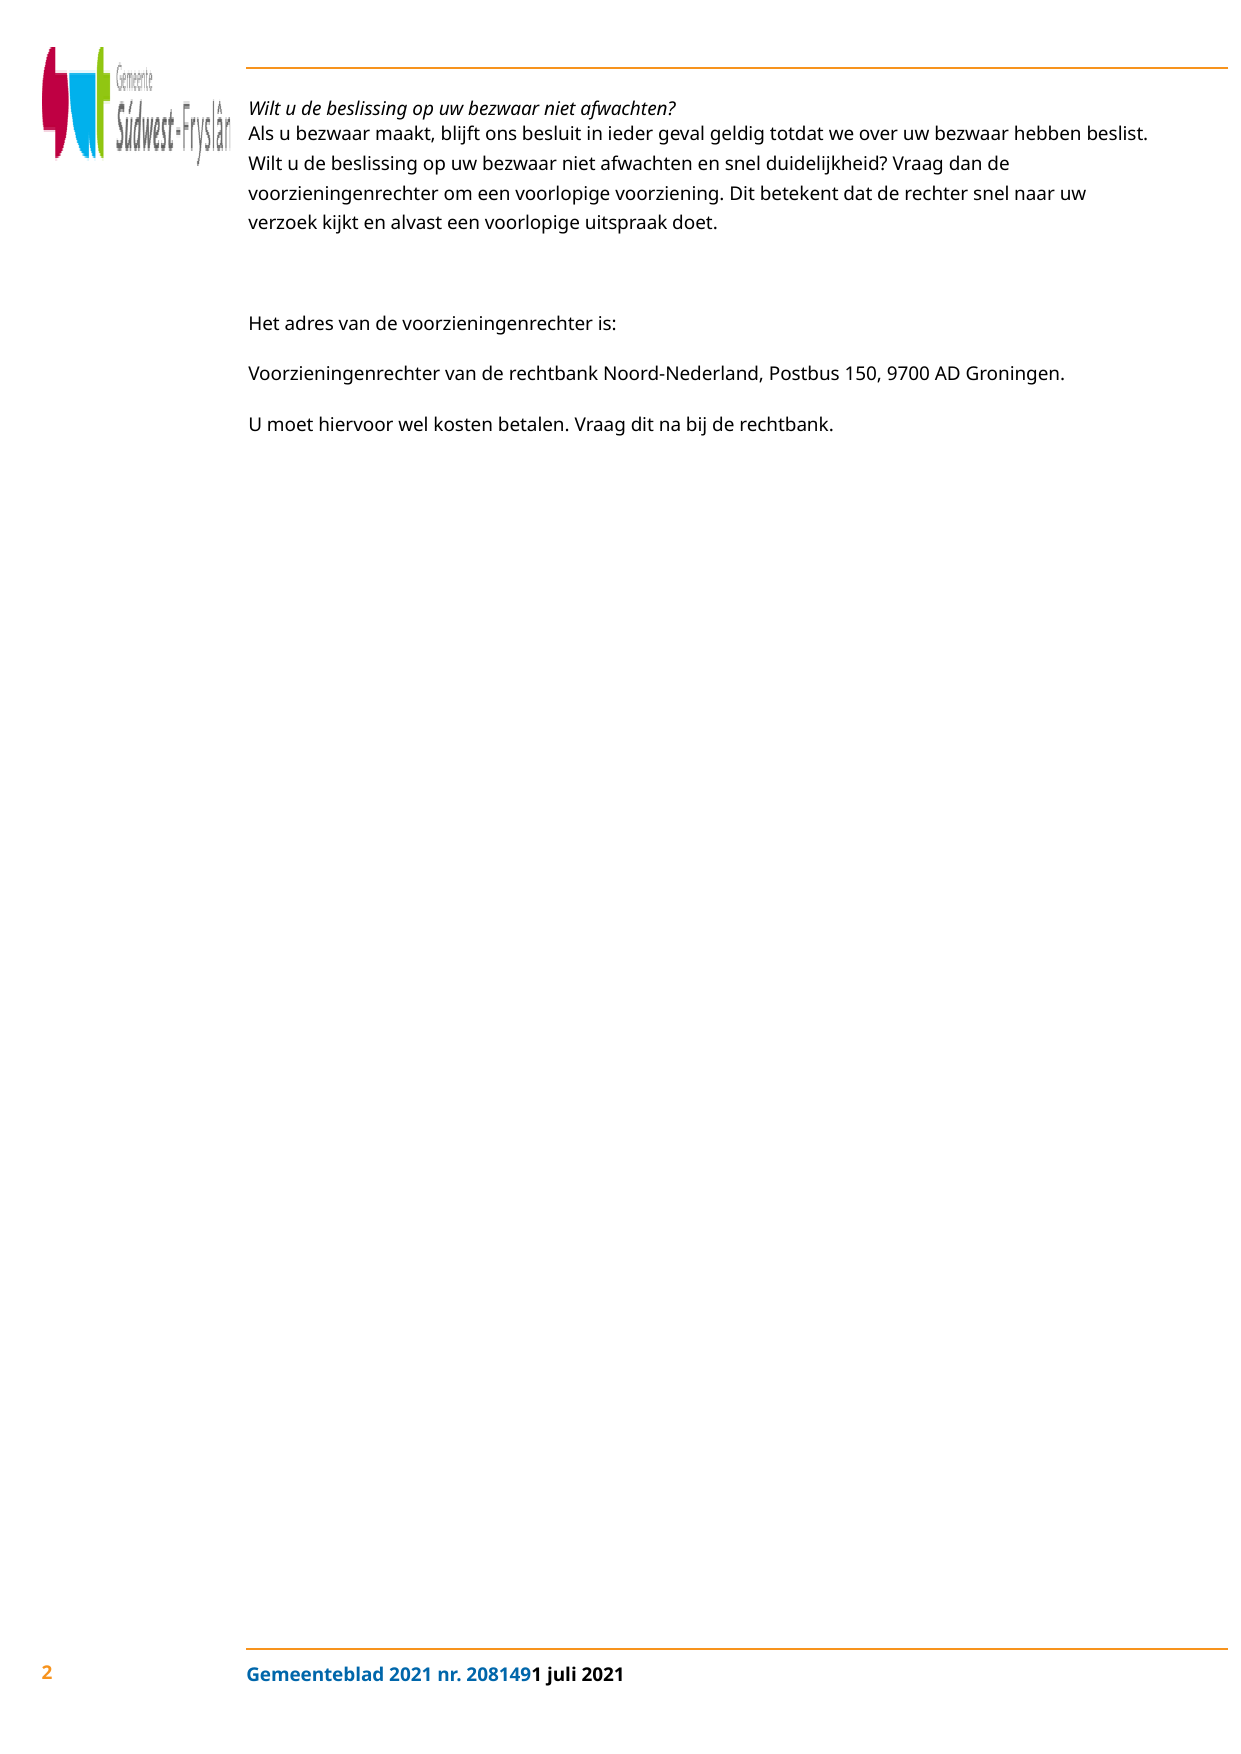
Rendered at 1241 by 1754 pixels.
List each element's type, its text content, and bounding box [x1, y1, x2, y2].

text Voorzieningenrechter van de rechtbank Noord-Nederland, Postbus 150, 9700 AD Groningen. [248, 361, 1152, 386]
text Wilt u de beslissing op uw bezwaar niet afwachten? [248, 95, 1152, 121]
text U moet hiervoor wel kosten betalen. Vraag dit na bij de rechtbank. [248, 411, 1152, 437]
text Als u bezwaar maakt, blijft ons besluit in ieder geval geldig totdat we over uw bezwaar hebben beslist. Wilt u de beslissing op uw bezwaar niet afwachten en snel duidelijkheid? Vraag dan de voorzieningenrechter om een voorlopige voorziening. Dit betekent dat de rechter snel naar uw verzoek kijkt en alvast een voorlopige uitspraak doet. [248, 121, 1152, 235]
text Het adres van de voorzieningenrechter is: [248, 310, 1152, 336]
picture [41, 47, 231, 172]
